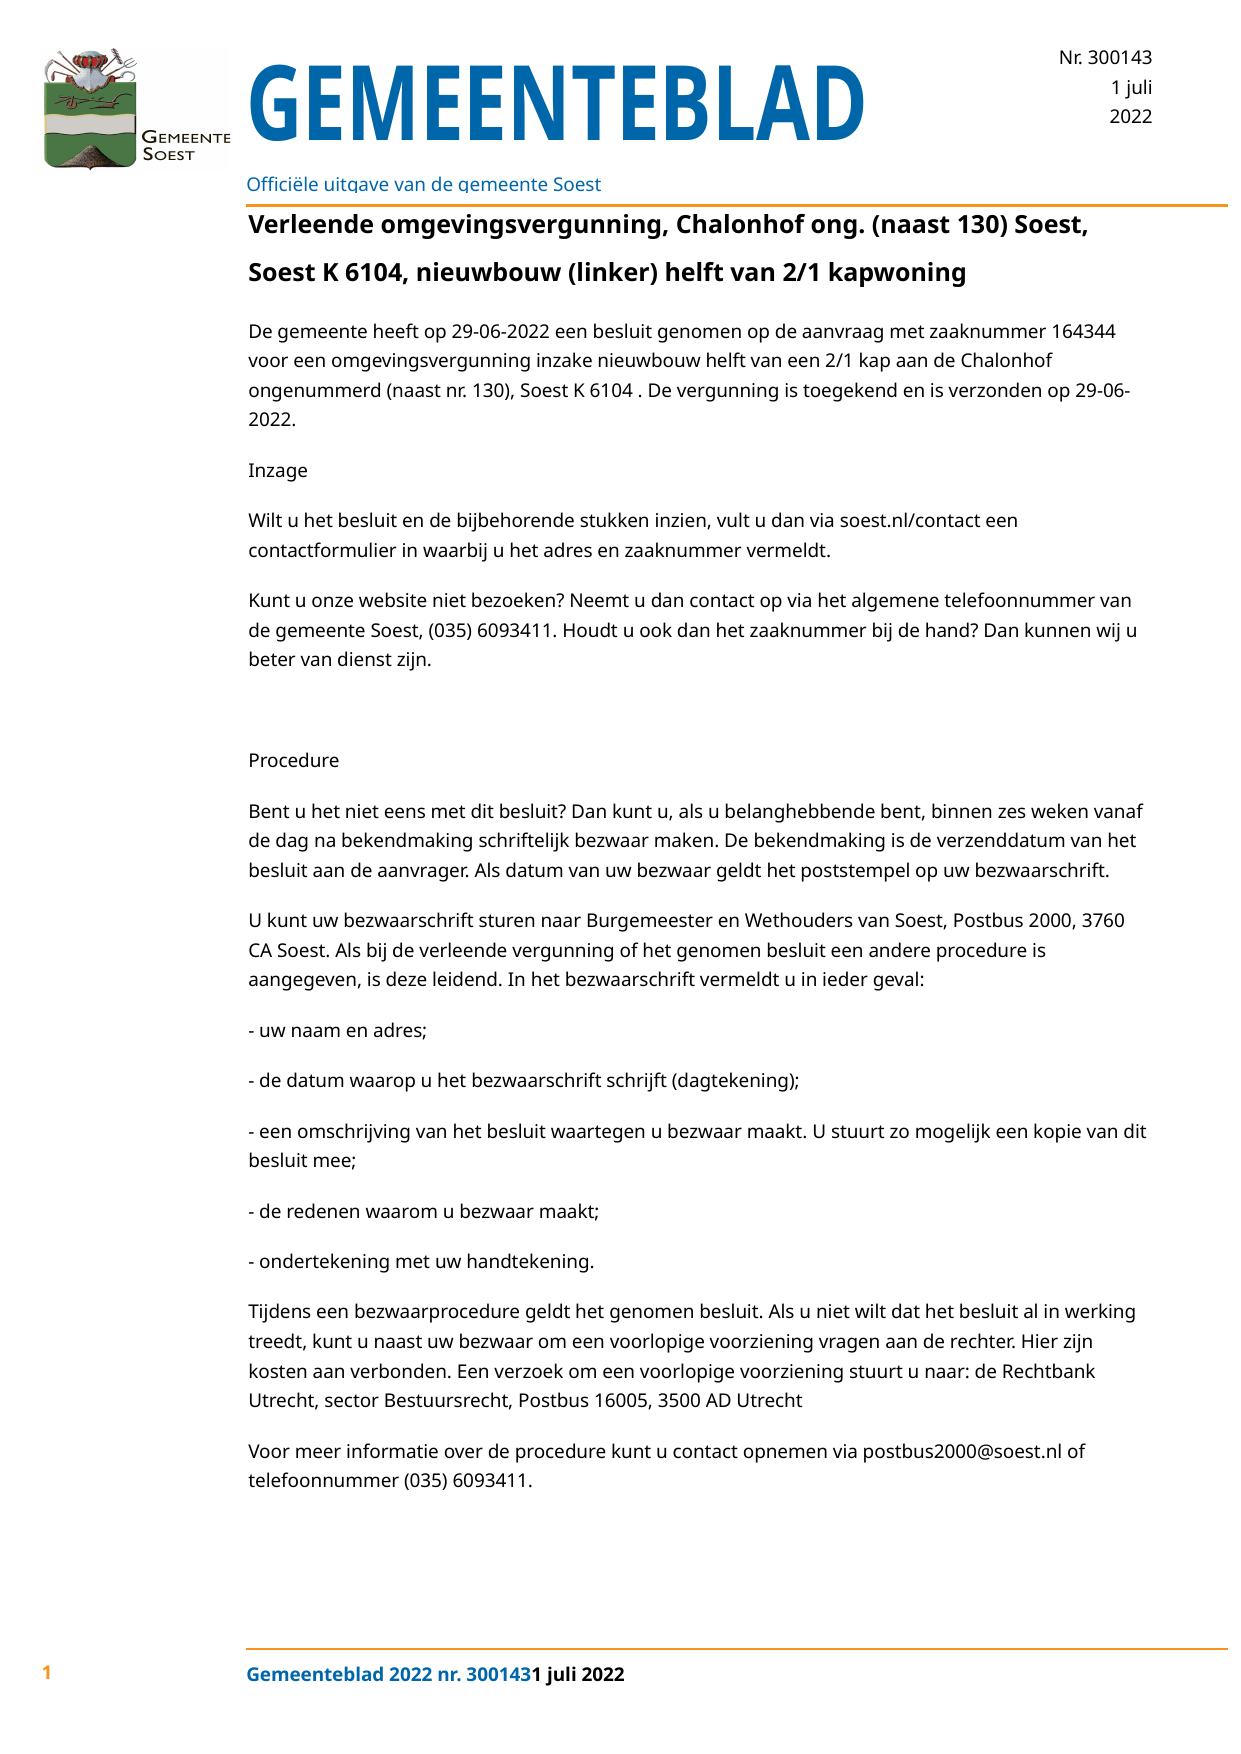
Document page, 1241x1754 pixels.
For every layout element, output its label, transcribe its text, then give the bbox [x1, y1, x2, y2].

text Procedure [248, 747, 1152, 773]
text - ondertekening met uw handtekening. [248, 1248, 1152, 1274]
text - de redenen waarom u bezwaar maakt; [248, 1198, 1152, 1224]
picture [41, 47, 231, 172]
text Bent u het niet eens met dit besluit? Dan kunt u, als u belanghebbende bent, binnen zes weken vanaf de dag na bekendmaking schriftelijk bezwaar maken. De bekendmaking is de verzenddatum van het besluit aan de aanvrager. Als datum van uw bezwaar geldt het poststempel op uw bezwaarschrift. [248, 798, 1152, 883]
text Kunt u onze website niet bezoeken? Neemt u dan contact op via het algemene telefoonnummer van de gemeente Soest, (035) 6093411. Houdt u ook dan het zaaknummer bij de hand? Dan kunnen wij u beter van dienst zijn. [248, 587, 1152, 672]
text Voor meer informatie over de procedure kunt u contact opnemen via postbus2000@soest.nl of telefoonnummer (035) 6093411. [248, 1438, 1152, 1493]
text - een omschrijving van het besluit waartegen u bezwaar maakt. U stuurt zo mogelijk een kopie van dit besluit mee; [248, 1118, 1152, 1173]
text De gemeente heeft op 29-06-2022 een besluit genomen op de aanvraag met zaaknummer 164344 voor een omgevingsvergunning inzake nieuwbouw helft van een 2/1 kap aan de Chalonhof ongenummerd (naast nr. 130), Soest K 6104 . De vergunning is toegekend en is verzonden op 29-06-2022. [248, 318, 1152, 432]
text Inzage [248, 457, 1152, 483]
text U kunt uw bezwaarschrift sturen naar Burgemeester en Wethouders van Soest, Postbus 2000, 3760 CA Soest. Als bij de verleende vergunning of het genomen besluit een andere procedure is aangegeven, is deze leidend. In het bezwaarschrift vermeldt u in ieder geval: [248, 907, 1152, 992]
text Verleende omgevingsvergunning, Chalonhof ong. (naast 130) Soest, Soest K 6104, nieuwbouw (linker) helft van 2/1 kapwoning [248, 207, 1152, 288]
text - de datum waarop u het bezwaarschrift schrijft (dagtekening); [248, 1067, 1152, 1093]
text Wilt u het besluit en de bijbehorende stukken inzien, vult u dan via soest.nl/contact een contactformulier in waarbij u het adres en zaaknummer vermeldt. [248, 507, 1152, 563]
text - uw naam en adres; [248, 1017, 1152, 1043]
text Tijdens een bezwaarprocedure geldt het genomen besluit. Als u niet wilt dat het besluit al in werking treedt, kunt u naast uw bezwaar om een voorlopige voorziening vragen aan de rechter. Hier zijn kosten aan verbonden. Een verzoek om een voorlopige voorziening stuurt u naar: de Rechtbank Utrecht, sector Bestuursrecht, Postbus 16005, 3500 AD Utrecht [248, 1299, 1152, 1413]
